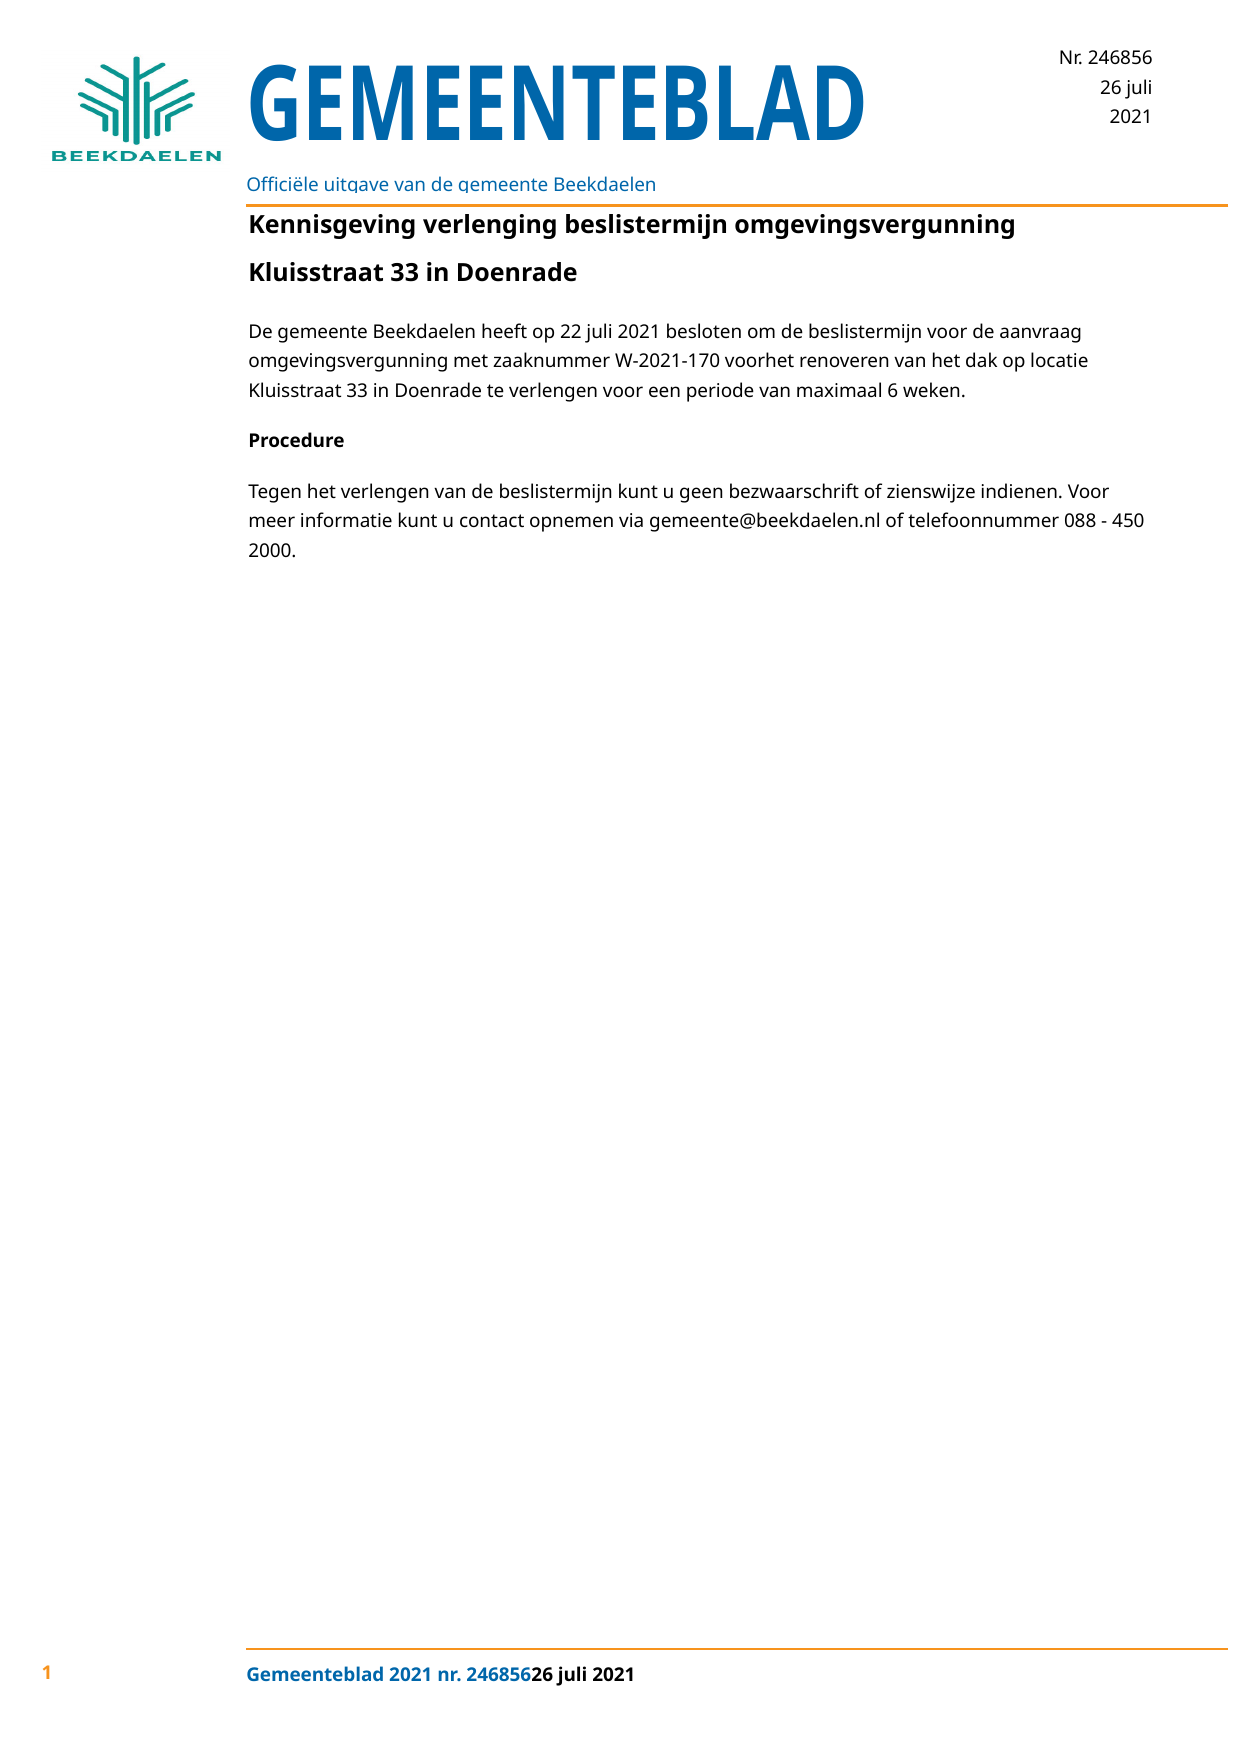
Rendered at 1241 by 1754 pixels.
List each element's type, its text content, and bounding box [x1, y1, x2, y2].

picture [41, 47, 231, 172]
text De gemeente Beekdaelen heeft op 22 juli 2021 besloten om de beslistermijn voor de aanvraag omgevingsvergunning met zaaknummer W-2021-170 voorhet renoveren van het dak op locatie Kluisstraat 33 in Doenrade te verlengen voor een periode van maximaal 6 weken. [248, 318, 1152, 403]
text Kennisgeving verlenging beslistermijn omgevingsvergunning Kluisstraat 33 in Doenrade [248, 207, 1152, 288]
text Procedure [248, 427, 1152, 453]
text Tegen het verlengen van de beslistermijn kunt u geen bezwaarschrift of zienswijze indienen. Voor meer informatie kunt u contact opnemen via gemeente@beekdaelen.nl of telefoonnummer 088 - 450 2000. [248, 478, 1152, 563]
